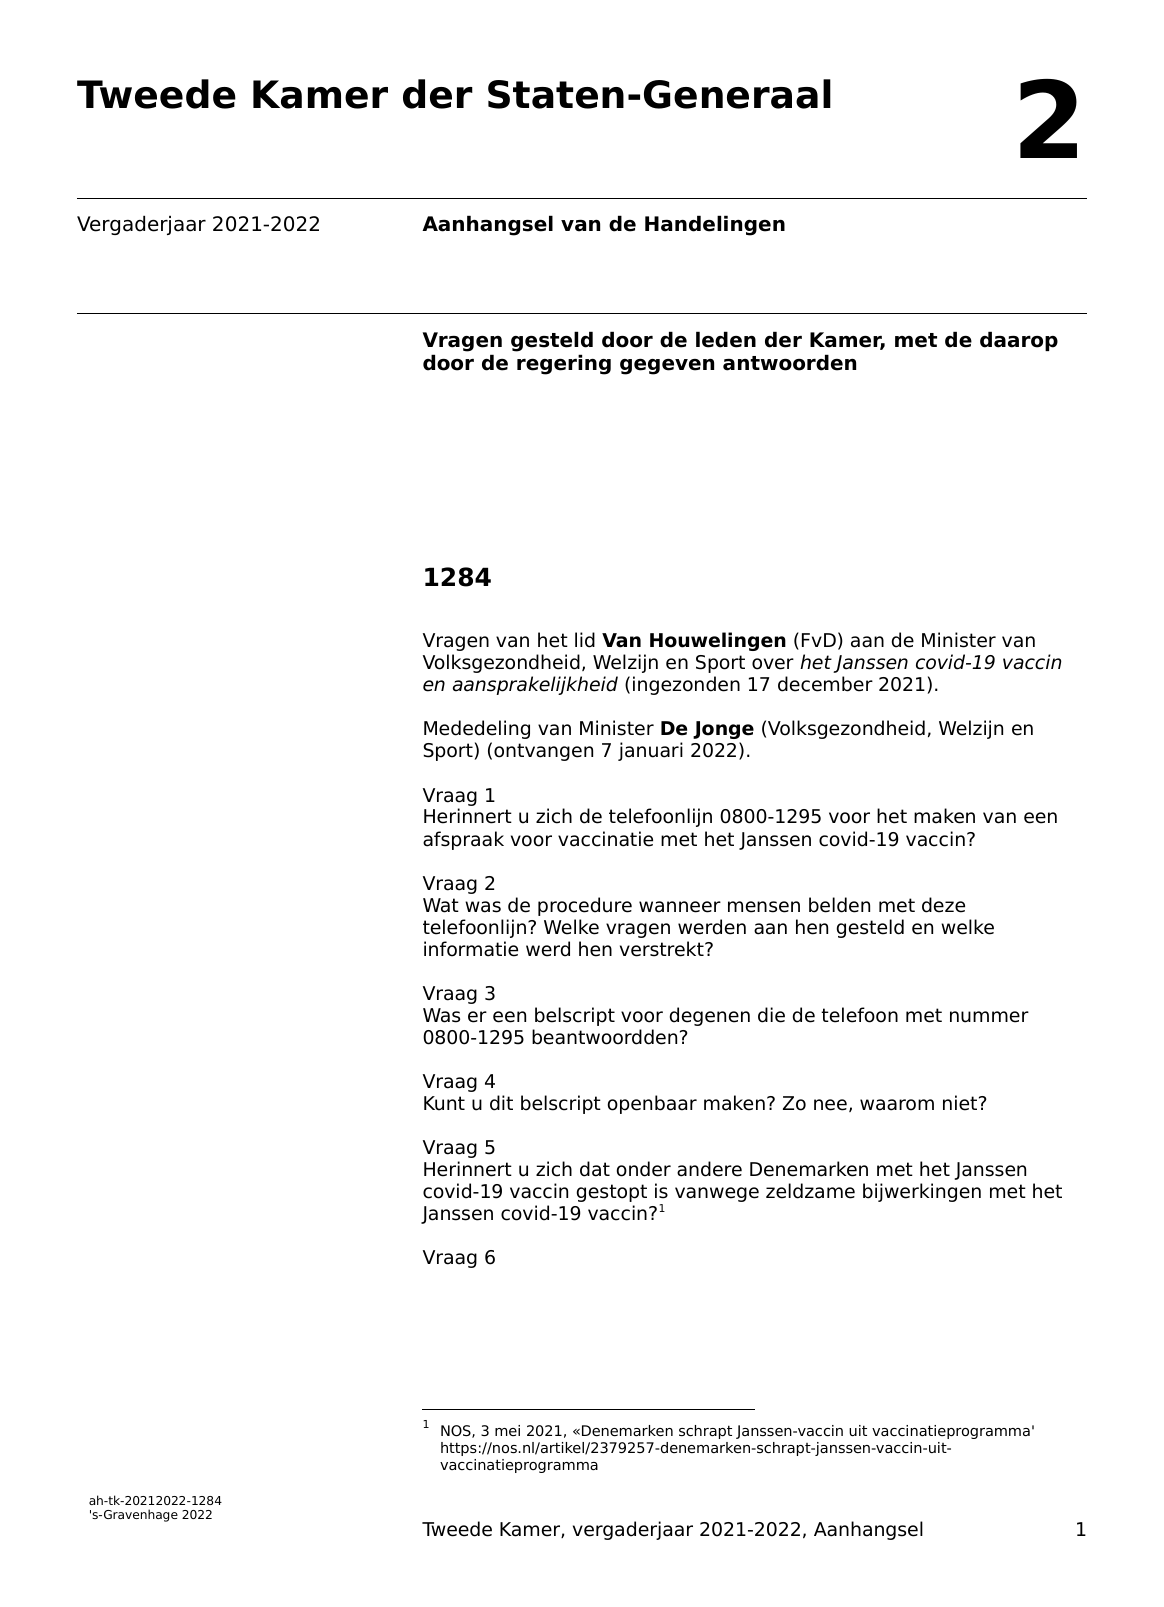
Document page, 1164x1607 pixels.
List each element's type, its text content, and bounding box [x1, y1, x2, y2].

text Vraag 2 [422, 873, 1087, 894]
text NOS, 3 mei 2021, «Denemarken schrapt Janssen-vaccin uit vaccinatieprogramma' https://nos.nl/artikel/2379257-denemarken-schrapt-janssen-vaccin-uit-vaccinatieprogramma [422, 1418, 1087, 1474]
text Vragen van het lid Van Houwelingen (FvD) aan de Minister van Volksgezondheid, Welzijn en Sport over het Janssen covid-19 vaccin en aansprakelijkheid (ingezonden 17 december 2021). [422, 630, 1087, 696]
text Vraag 6 [422, 1247, 1087, 1269]
table_cell [77, 314, 422, 375]
table_header 2 [886, 59, 1087, 198]
text Vraag 4 [422, 1071, 1087, 1093]
text Wat was de procedure wanneer mensen belden met deze telefoonlijn? Welke vragen werden aan hen gesteld en welke informatie werd hen verstrekt? [422, 894, 1087, 961]
text Vraag 3 [422, 983, 1087, 1005]
text Vraag 1 [422, 784, 1087, 806]
text Herinnert u zich dat onder andere Denemarken met het Janssen covid-19 vaccin gestopt is vanwege zeldzame bijwerkingen met het Janssen covid-19 vaccin? [422, 1159, 1087, 1225]
table_header Tweede Kamer der Staten-Generaal [77, 59, 886, 198]
text 1284 [422, 563, 1087, 592]
text Kunt u dit belscript openbaar maken? Zo nee, waarom niet? [422, 1093, 1087, 1115]
text 's-Gravenhage 2022 [88, 1508, 323, 1522]
table_cell Vergaderjaar 2021-2022 [77, 199, 422, 313]
text ah-tk-20212022-1284 [88, 1494, 323, 1508]
table_cell Vragen gesteld door de leden der Kamer, met de daarop door de regering gegeven antwoorden [422, 314, 1087, 375]
text Herinnert u zich de telefoonlijn 0800-1295 voor het maken van een afspraak voor vaccinatie met het Janssen covid-19 vaccin? [422, 806, 1087, 850]
table_cell Aanhangsel van de Handelingen [422, 199, 1087, 313]
text Was er een belscript voor degenen die de telefoon met nummer 0800-1295 beantwoordden? [422, 1005, 1087, 1049]
text Vraag 5 [422, 1137, 1087, 1159]
text Mededeling van Minister De Jonge (Volksgezondheid, Welzijn en Sport) (ontvangen 7 januari 2022). [422, 718, 1087, 762]
